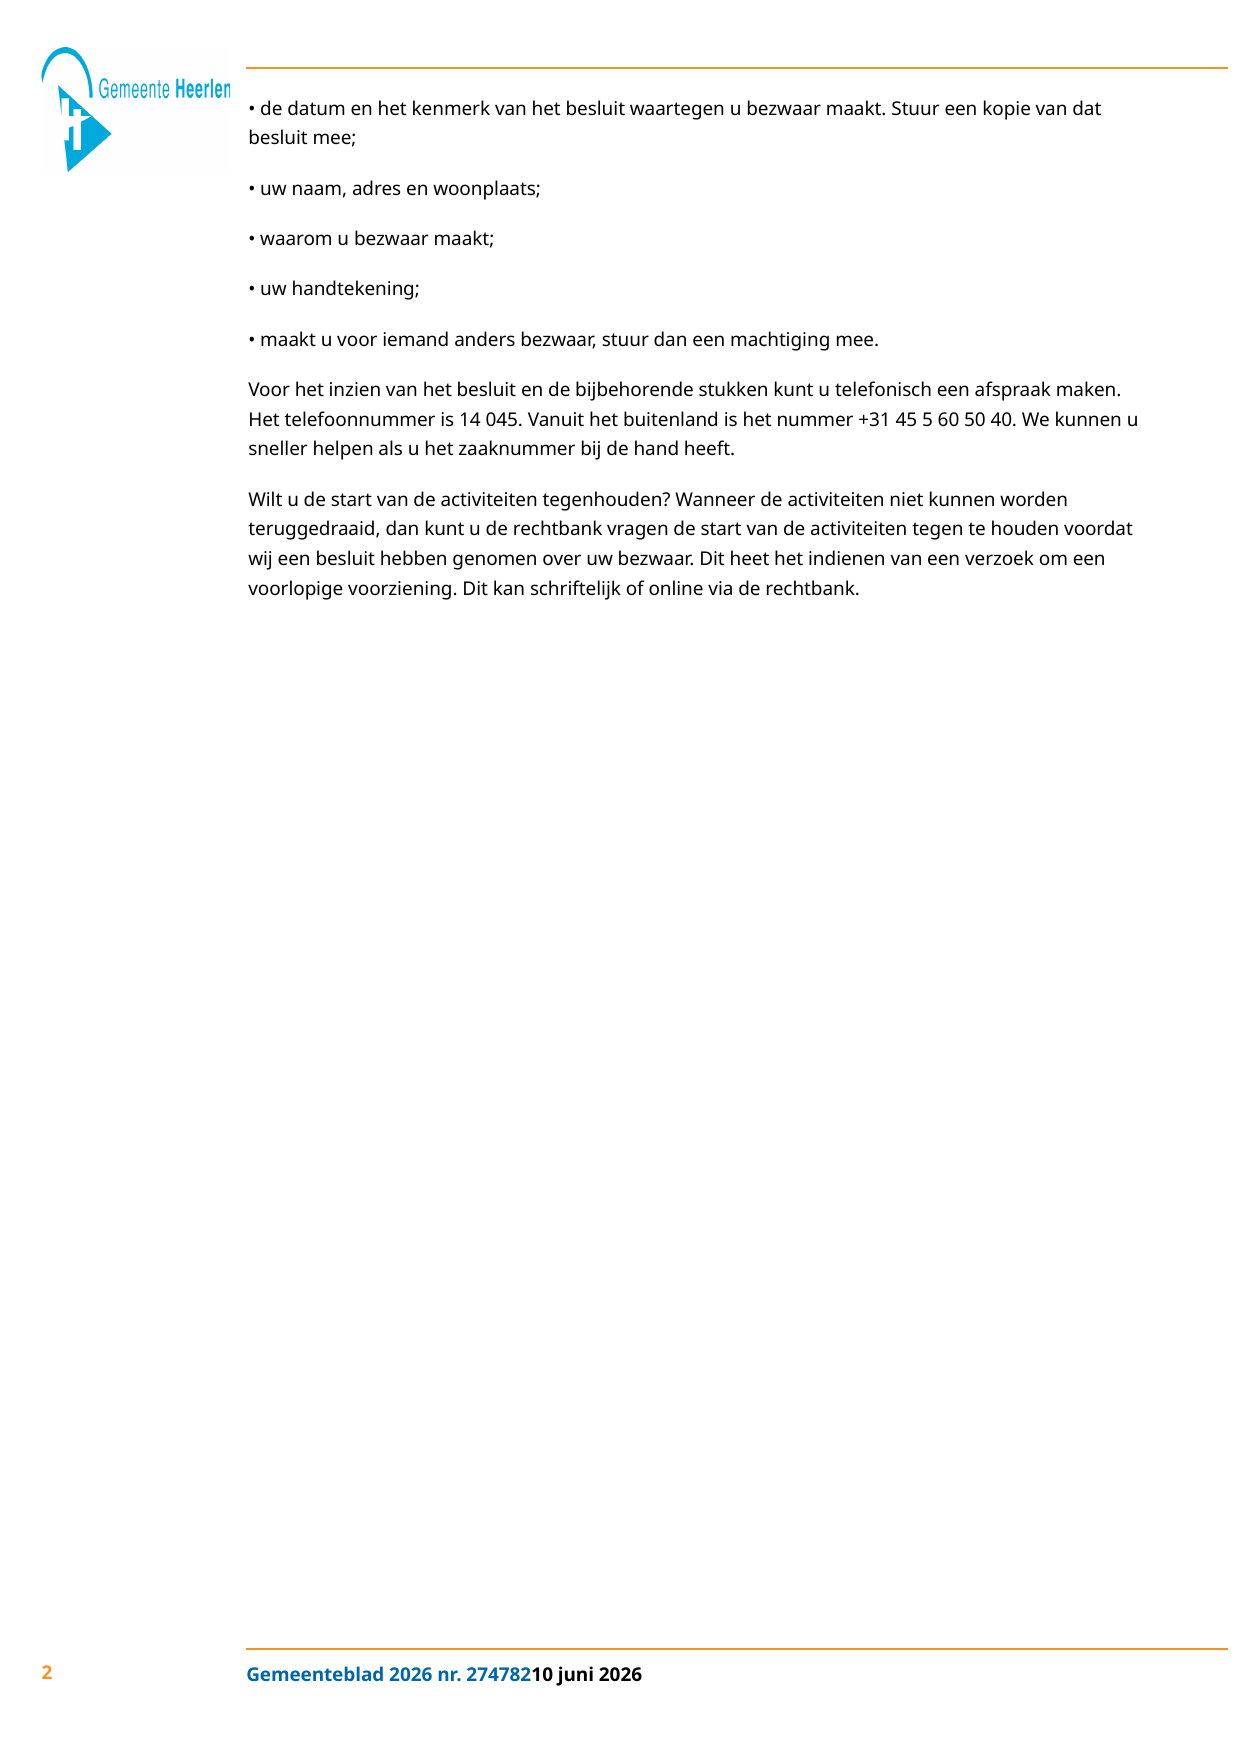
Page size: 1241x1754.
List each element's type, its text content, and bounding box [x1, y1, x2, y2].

text • de datum en het kenmerk van het besluit waartegen u bezwaar maakt. Stuur een kopie van dat besluit mee; [248, 95, 1152, 150]
picture [41, 47, 231, 172]
text Voor het inzien van het besluit en de bijbehorende stukken kunt u telefonisch een afspraak maken. Het telefoonnummer is 14 045. Vanuit het buitenland is het nummer +31 45 5 60 50 40. We kunnen u sneller helpen als u het zaaknummer bij de hand heeft. [248, 376, 1152, 461]
text Wilt u de start van de activiteiten tegenhouden? Wanneer de activiteiten niet kunnen worden teruggedraaid, dan kunt u de rechtbank vragen de start van de activiteiten tegen te houden voordat wij een besluit hebben genomen over uw bezwaar. Dit heet het indienen van een verzoek om een voorlopige voorziening. Dit kan schriftelijk of online via de rechtbank. [248, 486, 1152, 601]
picture [41, 47, 59, 70]
text • uw handtekening; [248, 276, 1152, 301]
text • maakt u voor iemand anders bezwaar, stuur dan een machtiging mee. [248, 326, 1152, 352]
text • waarom u bezwaar maakt; [248, 225, 1152, 251]
text • uw naam, adres en woonplaats; [248, 175, 1152, 201]
